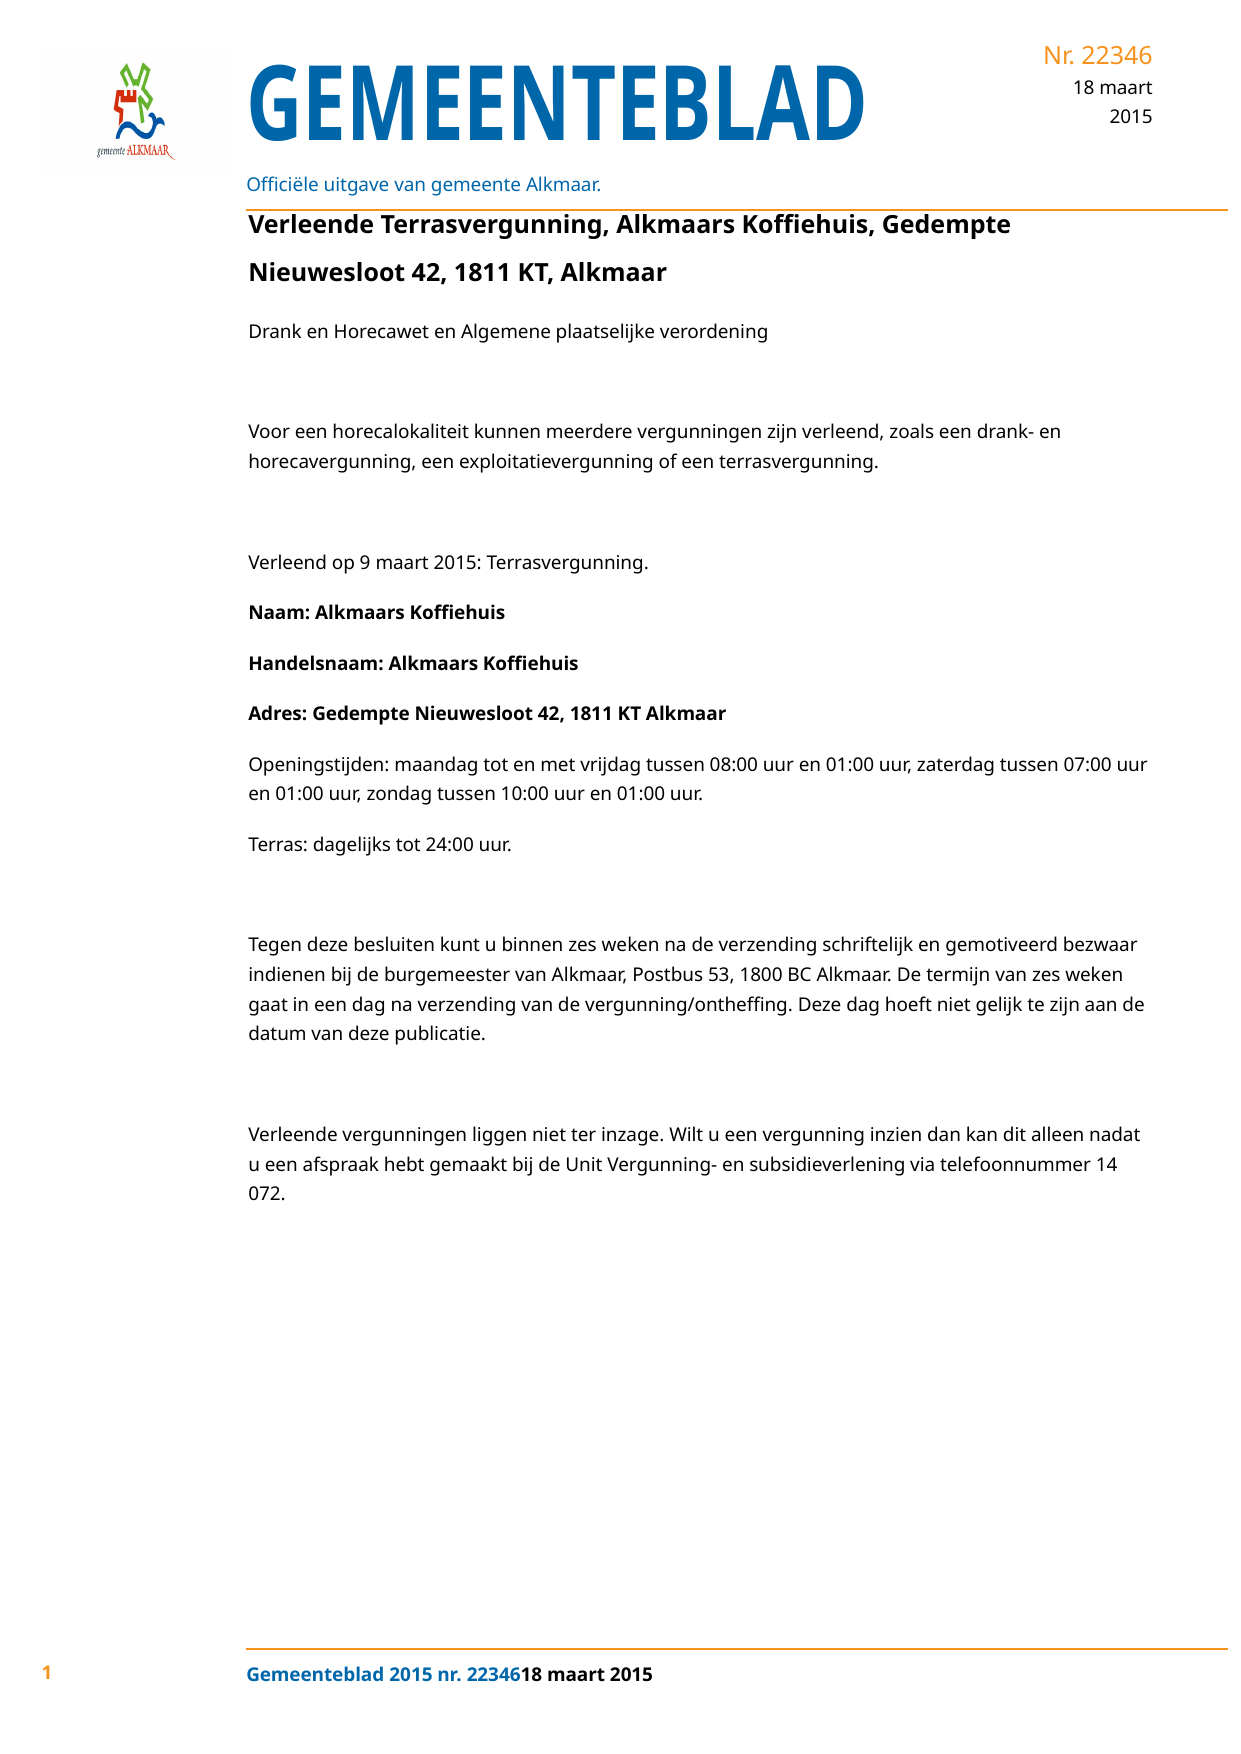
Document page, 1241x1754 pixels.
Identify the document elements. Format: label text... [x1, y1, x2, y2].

text Openingstijden: maandag tot en met vrijdag tussen 08:00 uur en 01:00 uur, zaterdag tussen 07:00 uur en 01:00 uur, zondag tussen 10:00 uur en 01:00 uur. [248, 751, 1152, 806]
text Drank en Horecawet en Algemene plaatselijke verordening [248, 318, 1152, 344]
text Naam: Alkmaars Koffiehuis [248, 599, 1152, 625]
text Voor een horecalokaliteit kunnen meerdere vergunningen zijn verleend, zoals een drank- en horecavergunning, een exploitatievergunning of een terrasvergunning. [248, 419, 1152, 474]
text Verleend op 9 maart 2015: Terrasvergunning. [248, 549, 1152, 575]
text Tegen deze besluiten kunt u binnen zes weken na de verzending schriftelijk en gemotiveerd bezwaar indienen bij de burgemeester van Alkmaar, Postbus 53, 1800 BC Alkmaar. De termijn van zes weken gaat in een dag na verzending van de vergunning/ontheffing. Deze dag hoeft niet gelijk te zijn aan de datum van deze publicatie. [248, 932, 1152, 1046]
picture [41, 47, 231, 172]
text Verleende vergunningen liggen niet ter inzage. Wilt u een vergunning inzien dan kan dit alleen nadat u een afspraak hebt gemaakt bij de Unit Vergunning- en subsidieverlening via telefoonnummer 14 072. [248, 1121, 1152, 1206]
text Terras: dagelijks tot 24:00 uur. [248, 831, 1152, 857]
text Adres: Gedempte Nieuwesloot 42, 1811 KT Alkmaar [248, 700, 1152, 726]
text Verleende Terrasvergunning, Alkmaars Koffiehuis, Gedempte Nieuwesloot 42, 1811 KT, Alkmaar [248, 211, 1152, 288]
text Handelsnaam: Alkmaars Koffiehuis [248, 650, 1152, 676]
